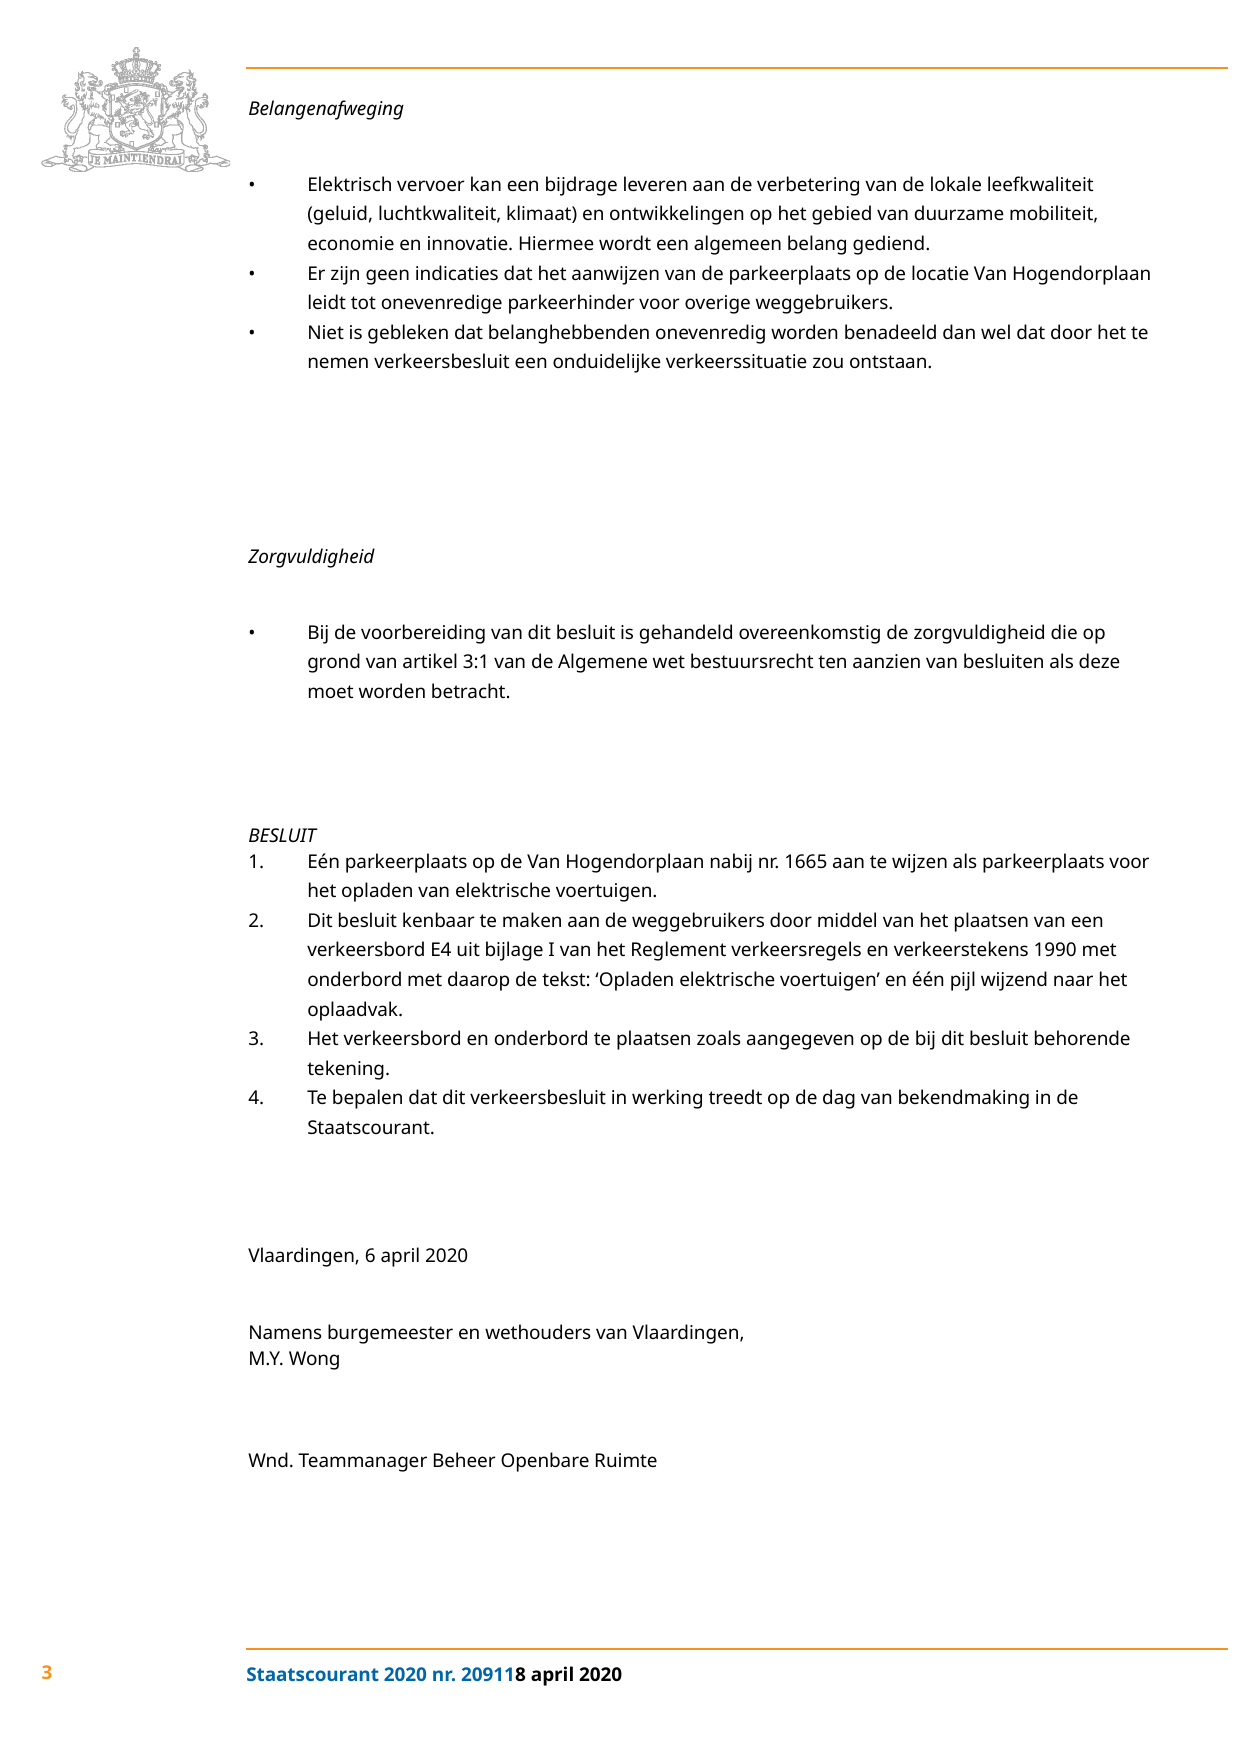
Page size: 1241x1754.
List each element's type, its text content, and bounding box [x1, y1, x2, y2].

list Elektrisch vervoer kan een bijdrage leveren aan de verbetering van de lokale leefkwaliteit (geluid, luchtkwaliteit, klimaat) en ontwikkelingen op het gebied van duurzame mobiliteit, economie en innovatie. Hiermee wordt een algemeen belang gediend. [248, 171, 1152, 256]
list Er zijn geen indicaties dat het aanwijzen van de parkeerplaats op de locatie Van Hogendorplaan leidt tot onevenredige parkeerhinder voor overige weggebruikers. [248, 260, 1152, 315]
list Dit besluit kenbaar te maken aan de weggebruikers door middel van het plaatsen van een verkeersbord E4 uit bijlage I van het Reglement verkeersregels en verkeerstekens 1990 met onderbord met daarop de tekst: ‘Opladen elektrische voertuigen’ en één pijl wijzend naar het oplaadvak. [248, 907, 1152, 1021]
list Niet is gebleken dat belanghebbenden onevenredig worden benadeeld dan wel dat door het te nemen verkeersbesluit een onduidelijke verkeerssituatie zou ontstaan. [248, 319, 1152, 374]
text M.Y. Wong [248, 1345, 1152, 1371]
text Belangenafweging [248, 95, 1152, 121]
text Vlaardingen, 6 april 2020 [248, 1242, 1152, 1268]
list Bij de voorbereiding van dit besluit is gehandeld overeenkomstig de zorgvuldigheid die op grond van artikel 3:1 van de Algemene wet bestuursrecht ten aanzien van besluiten als deze moet worden betracht. [248, 619, 1152, 704]
list Eén parkeerplaats op de Van Hogendorplaan nabij nr. 1665 aan te wijzen als parkeerplaats voor het opladen van elektrische voertuigen. [248, 848, 1152, 903]
text Wnd. Teammanager Beheer Openbare Ruimte [248, 1448, 1152, 1473]
text BESLUIT [248, 822, 1152, 848]
text Namens burgemeester en wethouders van Vlaardingen, [248, 1319, 1152, 1345]
picture [41, 47, 231, 172]
list Te bepalen dat dit verkeersbesluit in werking treedt op de dag van bekendmaking in de Staatscourant. [248, 1084, 1152, 1140]
text Zorgvuldigheid [248, 543, 1152, 568]
list Het verkeersbord en onderbord te plaatsen zoals aangegeven op de bij dit besluit behorende tekening. [248, 1025, 1152, 1081]
